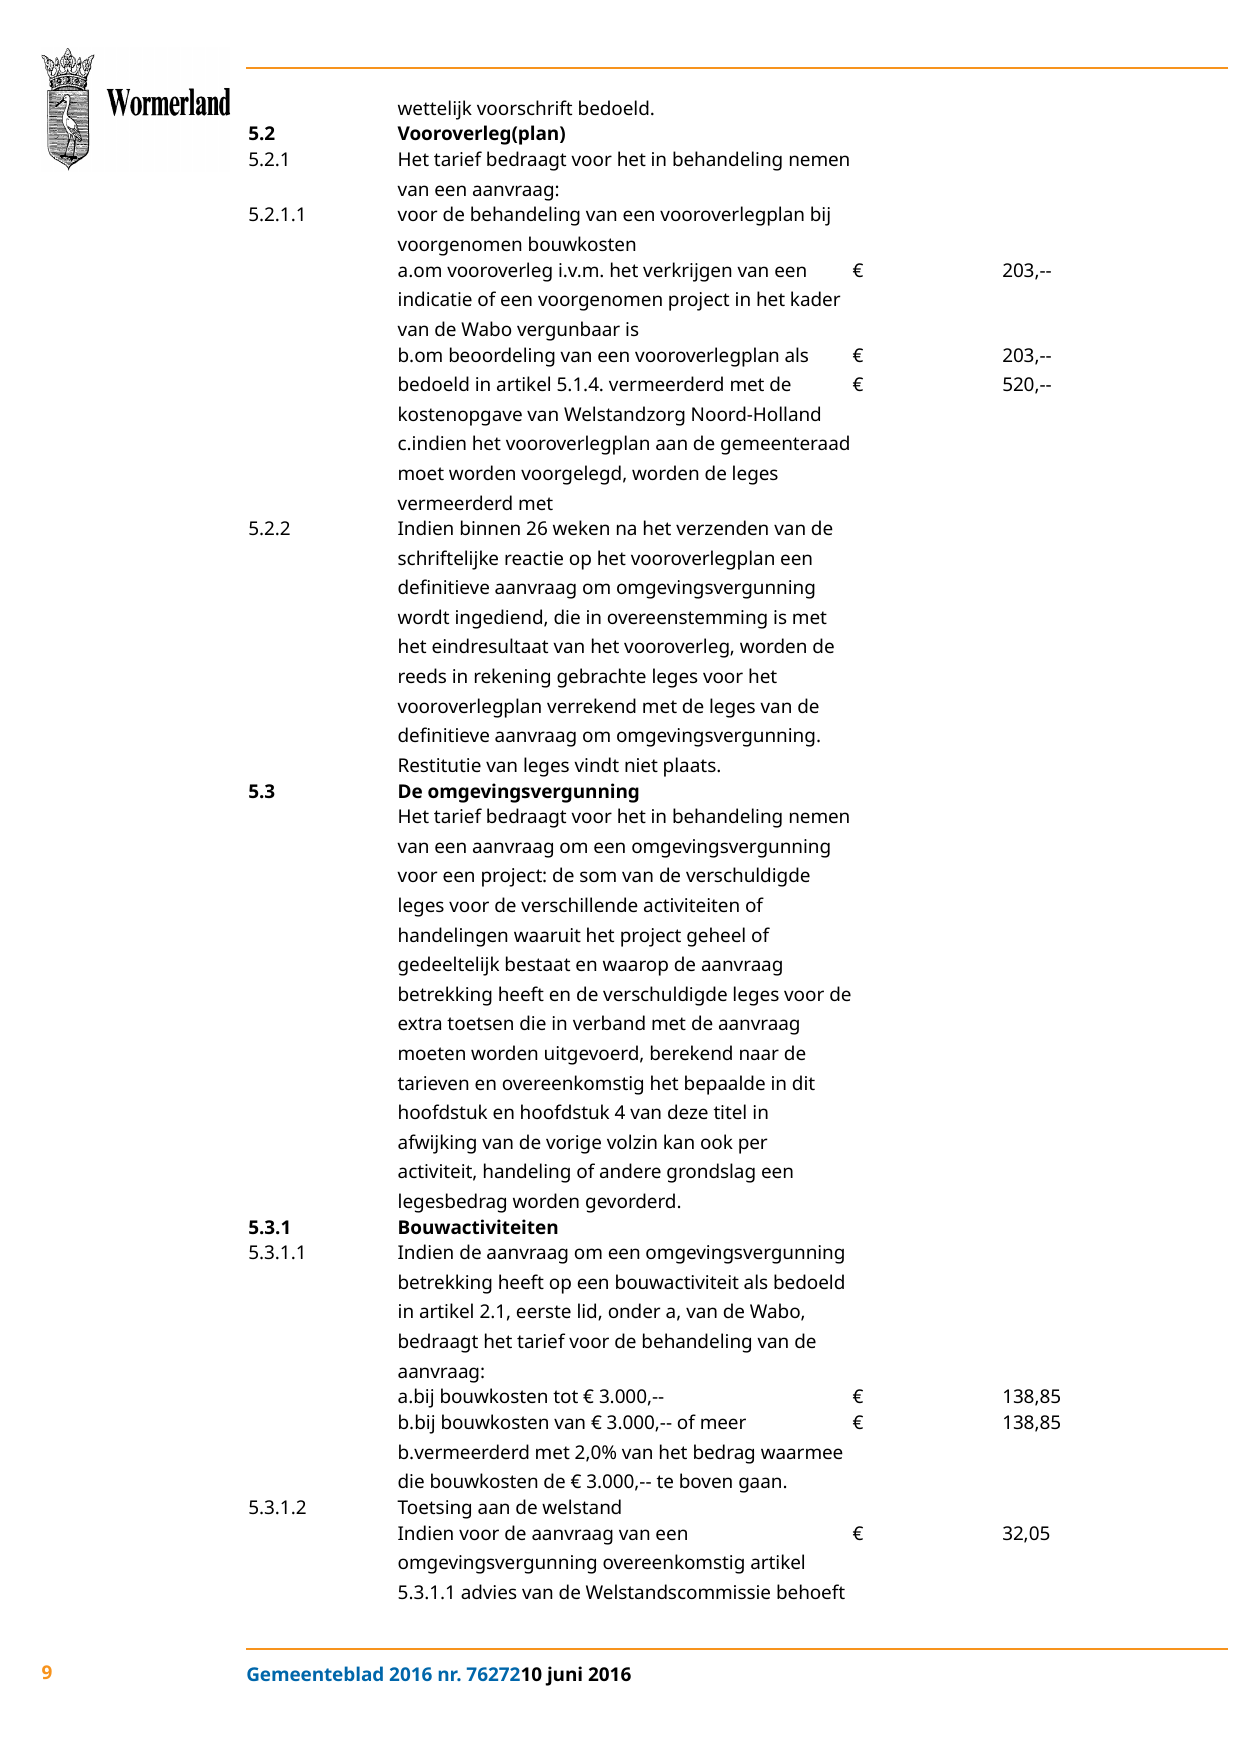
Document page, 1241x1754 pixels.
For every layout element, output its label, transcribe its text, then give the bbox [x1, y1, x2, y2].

table_cell De omgevingsvergunning [398, 778, 852, 803]
table_cell [853, 778, 1002, 803]
table_cell b.bij bouwkosten van € 3.000,-- of meer b.vermeerderd met 2,0% van het bedrag waarmee die bouwkosten de € 3.000,-- te boven gaan. [398, 1409, 852, 1494]
table_cell [1002, 95, 1152, 121]
table_cell € [853, 257, 1002, 342]
table_cell b.om beoordeling van een vooroverlegplan als bedoeld in artikel 5.1.4. vermeerderd met de kostenopgave van Welstandzorg Noord-Holland c.indien het vooroverlegplan aan de gemeenteraad moet worden voorgelegd, worden de leges vermeerderd met [398, 342, 852, 515]
table_cell 5.2 [248, 121, 397, 146]
table_cell Het tarief bedraagt voor het in behandeling nemen van een aanvraag om een omgevingsvergunning voor een project: de som van de verschuldigde leges voor de verschillende activiteiten of handelingen waaruit het project geheel of gedeeltelijk bestaat en waarop de aanvraag betrekking heeft en de verschuldigde leges voor de extra toetsen die in verband met de aanvraag moeten worden uitgevoerd, berekend naar de tarieven en overeenkomstig het bepaalde in dit hoofdstuk en hoofdstuk 4 van deze titel in afwijking van de vorige volzin kan ook per activiteit, handeling of andere grondslag een legesbedrag worden gevorderd. [398, 804, 852, 1214]
table_cell [853, 1494, 1002, 1520]
table_cell [853, 95, 1002, 121]
table_cell [248, 257, 397, 342]
table_cell 203,-- [1002, 257, 1152, 342]
table_cell [1002, 1240, 1152, 1384]
table_cell [1002, 1214, 1152, 1239]
table_cell [853, 202, 1002, 257]
table_cell [248, 1384, 397, 1409]
table_cell [853, 515, 1002, 778]
table_cell a.om vooroverleg i.v.m. het verkrijgen van een indicatie of een voorgenomen project in het kader van de Wabo vergunbaar is [398, 257, 852, 342]
table_cell [853, 1214, 1002, 1239]
table_cell [1002, 804, 1152, 1214]
table_cell [248, 804, 397, 1214]
table_cell 5.3.1.2 [248, 1494, 397, 1520]
table_cell 5.2.2 [248, 515, 397, 778]
table_cell [853, 146, 1002, 202]
table_cell € € [853, 342, 1002, 515]
table_cell 5.3.1 [248, 1214, 397, 1239]
table_cell € [853, 1409, 1002, 1494]
table_cell 5.2.1 [248, 146, 397, 202]
table_cell 32,05 [1002, 1520, 1152, 1605]
table_cell 203,-- 520,-- [1002, 342, 1152, 515]
table_cell Indien binnen 26 weken na het verzenden van de schriftelijke reactie op het vooroverlegplan een definitieve aanvraag om omgevingsvergunning wordt ingediend, die in overeenstemming is met het eindresultaat van het vooroverleg, worden de reeds in rekening gebrachte leges voor het vooroverlegplan verrekend met de leges van de definitieve aanvraag om omgevingsvergunning. Restitutie van leges vindt niet plaats. [398, 515, 852, 778]
table_cell Indien de aanvraag om een omgevingsvergunning betrekking heeft op een bouwactiviteit als bedoeld in artikel 2.1, eerste lid, onder a, van de Wabo, bedraagt het tarief voor de behandeling van de aanvraag: [398, 1240, 852, 1384]
picture [41, 47, 231, 172]
table_cell Toetsing aan de welstand [398, 1494, 852, 1520]
table_cell 138,85 [1002, 1384, 1152, 1409]
table_cell wettelijk voorschrift bedoeld. [398, 95, 852, 121]
table_cell [1002, 202, 1152, 257]
table_cell [853, 1240, 1002, 1384]
table_cell [248, 1409, 397, 1494]
table_cell € [853, 1384, 1002, 1409]
table_cell [853, 121, 1002, 146]
table_cell [1002, 146, 1152, 202]
table_cell [248, 95, 397, 121]
table_cell Het tarief bedraagt voor het in behandeling nemen van een aanvraag: [398, 146, 852, 202]
table_cell 5.2.1.1 [248, 202, 397, 257]
table_cell Bouwactiviteiten [398, 1214, 852, 1239]
table_cell 5.3.1.1 [248, 1240, 397, 1384]
table_cell Indien voor de aanvraag van een omgevingsvergunning overeenkomstig artikel 5.3.1.1 advies van de Welstandscommissie behoeft [398, 1520, 852, 1605]
table_cell [1002, 1494, 1152, 1520]
table_cell Vooroverleg(plan) [398, 121, 852, 146]
table_cell [1002, 515, 1152, 778]
table_cell [248, 1520, 397, 1605]
table_cell [1002, 121, 1152, 146]
table_cell [853, 804, 1002, 1214]
table_cell [248, 342, 397, 515]
table_cell 5.3 [248, 778, 397, 803]
table_cell € [853, 1520, 1002, 1605]
table_cell 138,85 [1002, 1409, 1152, 1494]
table_cell a.bij bouwkosten tot € 3.000,-- [398, 1384, 852, 1409]
table_cell voor de behandeling van een vooroverlegplan bij voorgenomen bouwkosten [398, 202, 852, 257]
table_cell [1002, 778, 1152, 803]
